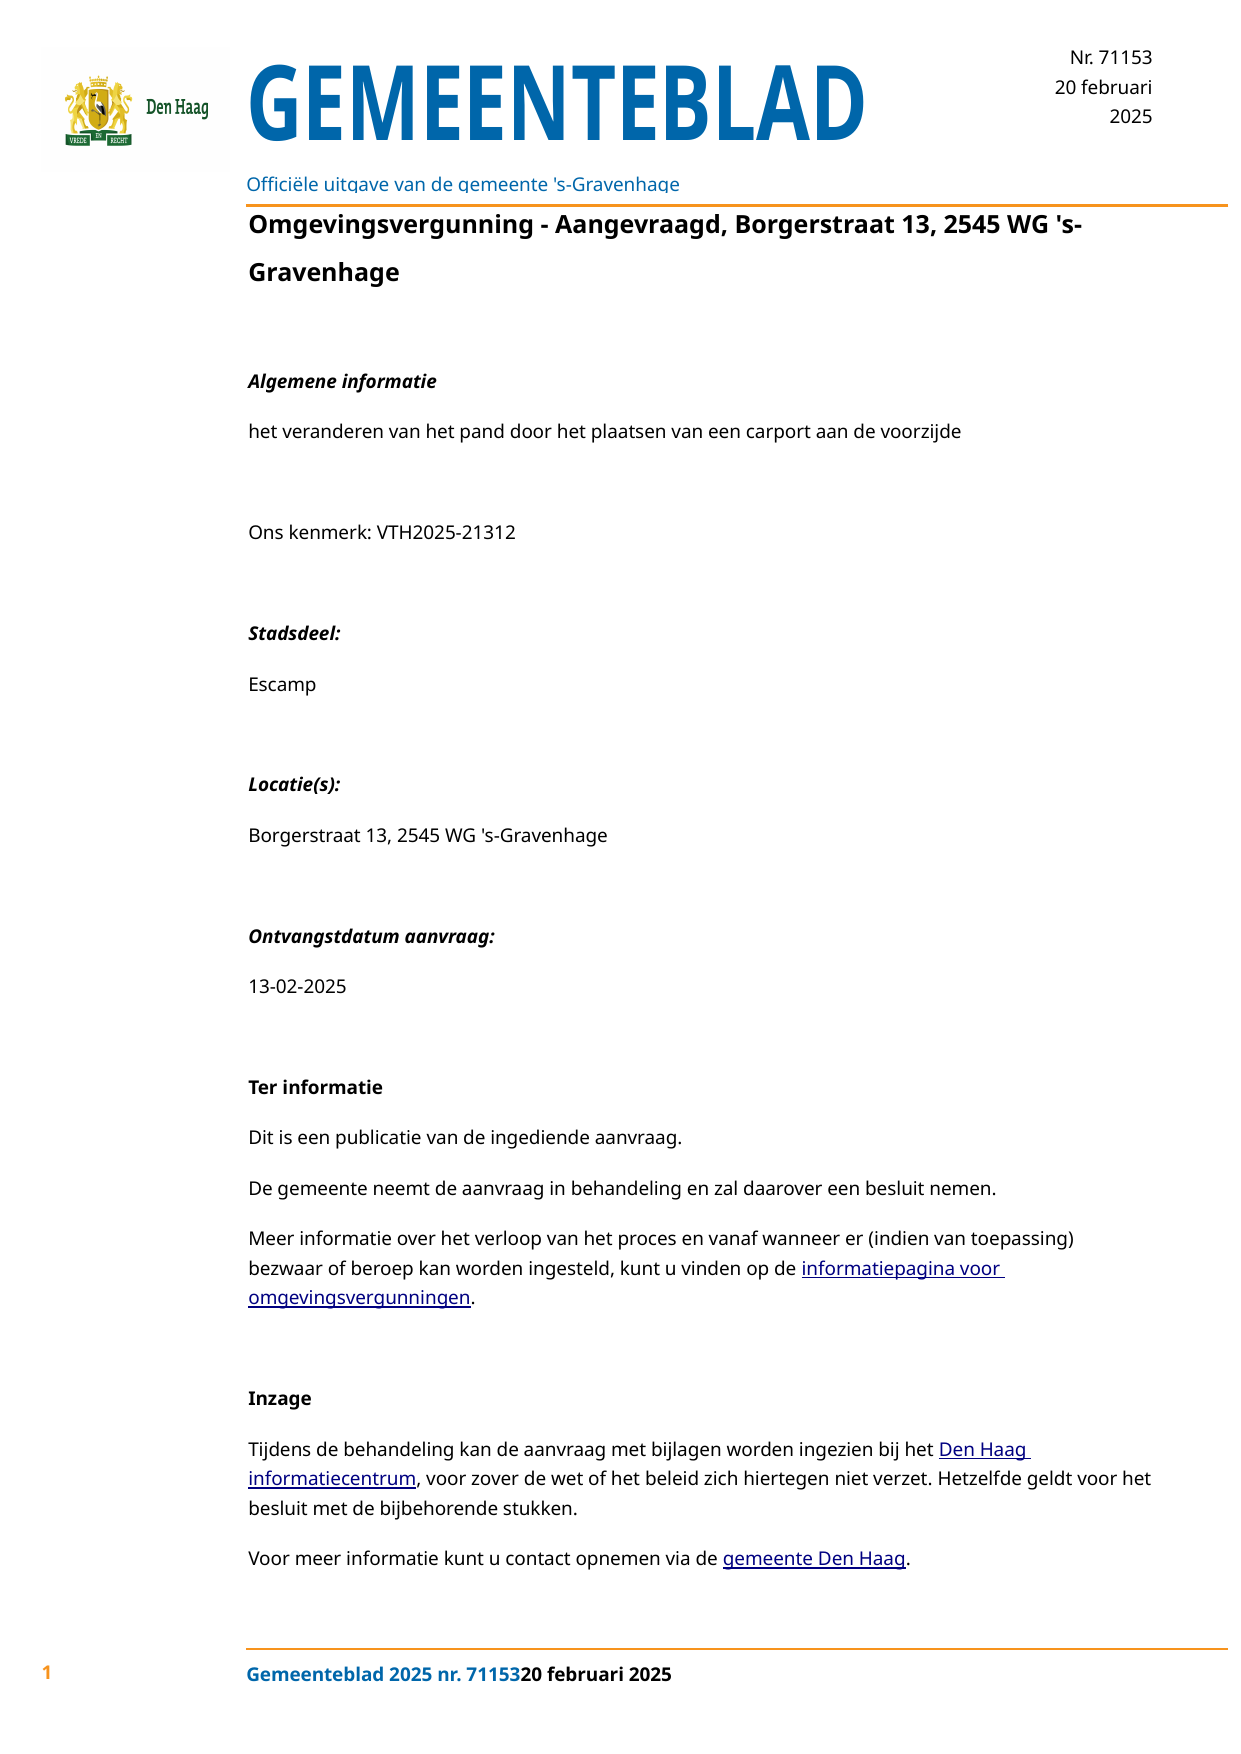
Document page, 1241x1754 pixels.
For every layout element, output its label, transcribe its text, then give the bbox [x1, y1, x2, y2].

text Inzage [248, 1385, 1152, 1411]
text Dit is een publicatie van de ingediende aanvraag. [248, 1124, 1152, 1150]
text het veranderen van het pand door het plaatsen van een carport aan de voorzijde [248, 419, 1152, 444]
text De gemeente neemt de aanvraag in behandeling en zal daarover een besluit nemen. [248, 1175, 1152, 1201]
text Ons kenmerk: VTH2025-21312 [248, 519, 1152, 545]
text Ontvangstdatum aanvraag: [248, 923, 1152, 949]
text 13-02-2025 [248, 973, 1152, 999]
text Tijdens de behandeling kan de aanvraag met bijlagen worden ingezien bij het Den Haag informatiecentrum, voor zover de wet of het beleid zich hiertegen niet verzet. Hetzelfde geldt voor het besluit met de bijbehorende stukken. [248, 1436, 1152, 1521]
text Locatie(s): [248, 772, 1152, 797]
text Ter informatie [248, 1074, 1152, 1100]
text Meer informatie over het verloop van het proces en vanaf wanneer er (indien van toepassing) bezwaar of beroep kan worden ingesteld, kunt u vinden op de informatiepagina voor omgevingsvergunningen. [248, 1225, 1152, 1310]
text Borgerstraat 13, 2545 WG 's-Gravenhage [248, 822, 1152, 848]
picture [41, 47, 231, 172]
text Omgevingsvergunning - Aangevraagd, Borgerstraat 13, 2545 WG 's-Gravenhage [248, 207, 1152, 288]
text Stadsdeel: [248, 620, 1152, 646]
text Voor meer informatie kunt u contact opnemen via de gemeente Den Haag. [248, 1545, 1152, 1571]
text Escamp [248, 671, 1152, 697]
text Algemene informatie [248, 368, 1152, 394]
